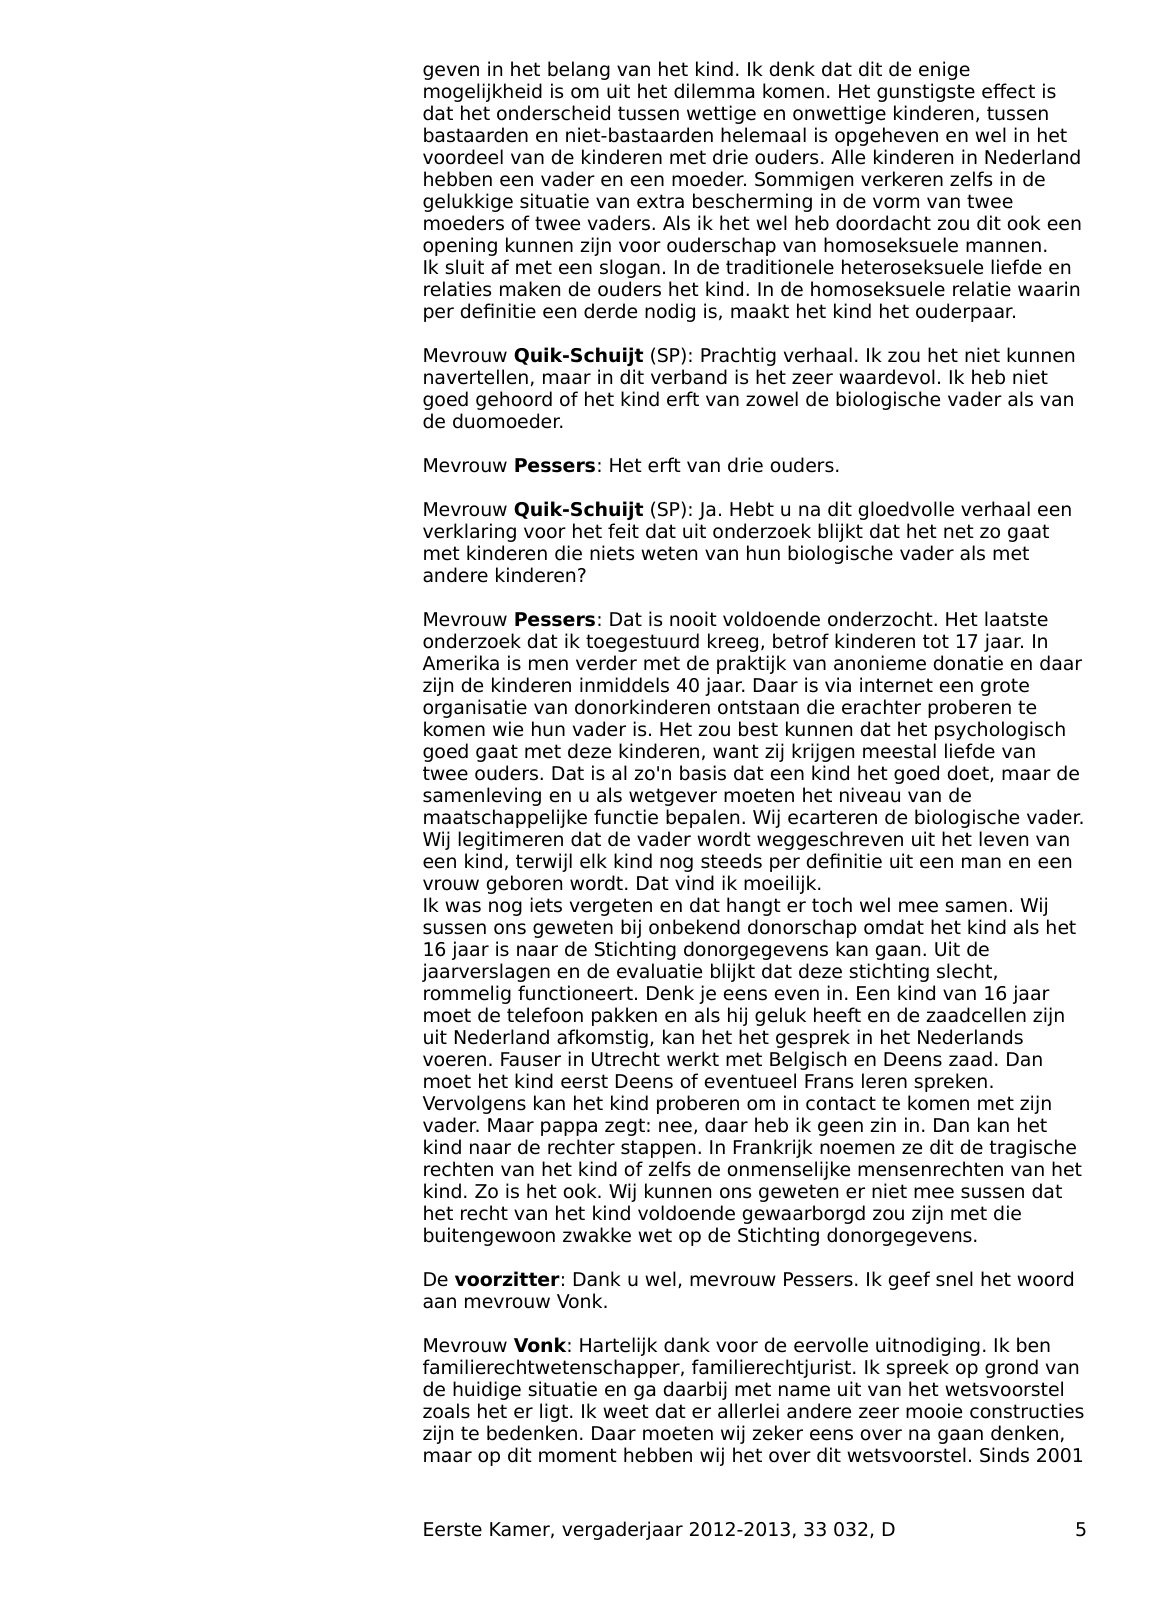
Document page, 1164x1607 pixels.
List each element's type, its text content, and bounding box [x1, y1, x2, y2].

text De voorzitter: Dank u wel, mevrouw Pessers. Ik geef snel het woord aan mevrouw Vonk. [422, 1269, 1087, 1313]
text Mevrouw Pessers: Dat is nooit voldoende onderzocht. Het laatste onderzoek dat ik toegestuurd kreeg, betrof kinderen tot 17 jaar. In Amerika is men verder met de praktijk van anonieme donatie en daar zijn de kinderen inmiddels 40 jaar. Daar is via internet een grote organisatie van donorkinderen ontstaan die erachter proberen te komen wie hun vader is. Het zou best kunnen dat het psychologisch goed gaat met deze kinderen, want zij krijgen meestal liefde van twee ouders. Dat is al zo'n basis dat een kind het goed doet, maar de samenleving en u als wetgever moeten het niveau van de maatschappelijke functie bepalen. Wij ecarteren de biologische vader. Wij legitimeren dat de vader wordt weggeschreven uit het leven van een kind, terwijl elk kind nog steeds per definitie uit een man en een vrouw geboren wordt. Dat vind ik moeilijk. [422, 609, 1087, 895]
text Mevrouw Quik-Schuijt (SP): Prachtig verhaal. Ik zou het niet kunnen navertellen, maar in dit verband is het zeer waardevol. Ik heb niet goed gehoord of het kind erft van zowel de biologische vader als van de duomoeder. [422, 345, 1087, 433]
text Mevrouw Pessers: Het erft van drie ouders. [422, 455, 1087, 477]
text Mevrouw Vonk: Hartelijk dank voor de eervolle uitnodiging. Ik ben familierechtwetenschapper, familierechtjurist. Ik spreek op grond van de huidige situatie en ga daarbij met name uit van het wetsvoorstel zoals het er ligt. Ik weet dat er allerlei andere zeer mooie constructies zijn te bedenken. Daar moeten wij zeker eens over na gaan denken, maar op dit moment hebben wij het over dit wetsvoorstel. Sinds 2001 [422, 1335, 1087, 1467]
text geven in het belang van het kind. Ik denk dat dit de enige mogelijkheid is om uit het dilemma komen. Het gunstigste effect is dat het onderscheid tussen wettige en onwettige kinderen, tussen bastaarden en niet-bastaarden helemaal is opgeheven en wel in het voordeel van de kinderen met drie ouders. Alle kinderen in Nederland hebben een vader en een moeder. Sommigen verkeren zelfs in de gelukkige situatie van extra bescherming in de vorm van twee moeders of twee vaders. Als ik het wel heb doordacht zou dit ook een opening kunnen zijn voor ouderschap van homoseksuele mannen. [422, 59, 1087, 257]
text Mevrouw Quik-Schuijt (SP): Ja. Hebt u na dit gloedvolle verhaal een verklaring voor het feit dat uit onderzoek blijkt dat het net zo gaat met kinderen die niets weten van hun biologische vader als met andere kinderen? [422, 499, 1087, 587]
text Ik sluit af met een slogan. In de traditionele heteroseksuele liefde en relaties maken de ouders het kind. In de homoseksuele relatie waarin per definitie een derde nodig is, maakt het kind het ouderpaar. [422, 257, 1087, 323]
text Ik was nog iets vergeten en dat hangt er toch wel mee samen. Wij sussen ons geweten bij onbekend donorschap omdat het kind als het 16 jaar is naar de Stichting donorgegevens kan gaan. Uit de jaarverslagen en de evaluatie blijkt dat deze stichting slecht, rommelig functioneert. Denk je eens even in. Een kind van 16 jaar moet de telefoon pakken en als hij geluk heeft en de zaadcellen zijn uit Nederland afkomstig, kan het het gesprek in het Nederlands voeren. Fauser in Utrecht werkt met Belgisch en Deens zaad. Dan moet het kind eerst Deens of eventueel Frans leren spreken. Vervolgens kan het kind proberen om in contact te komen met zijn vader. Maar pappa zegt: nee, daar heb ik geen zin in. Dan kan het kind naar de rechter stappen. In Frankrijk noemen ze dit de tragische rechten van het kind of zelfs de onmenselijke mensenrechten van het kind. Zo is het ook. Wij kunnen ons geweten er niet mee sussen dat het recht van het kind voldoende gewaarborgd zou zijn met die buitengewoon zwakke wet op de Stichting donorgegevens. [422, 895, 1087, 1247]
